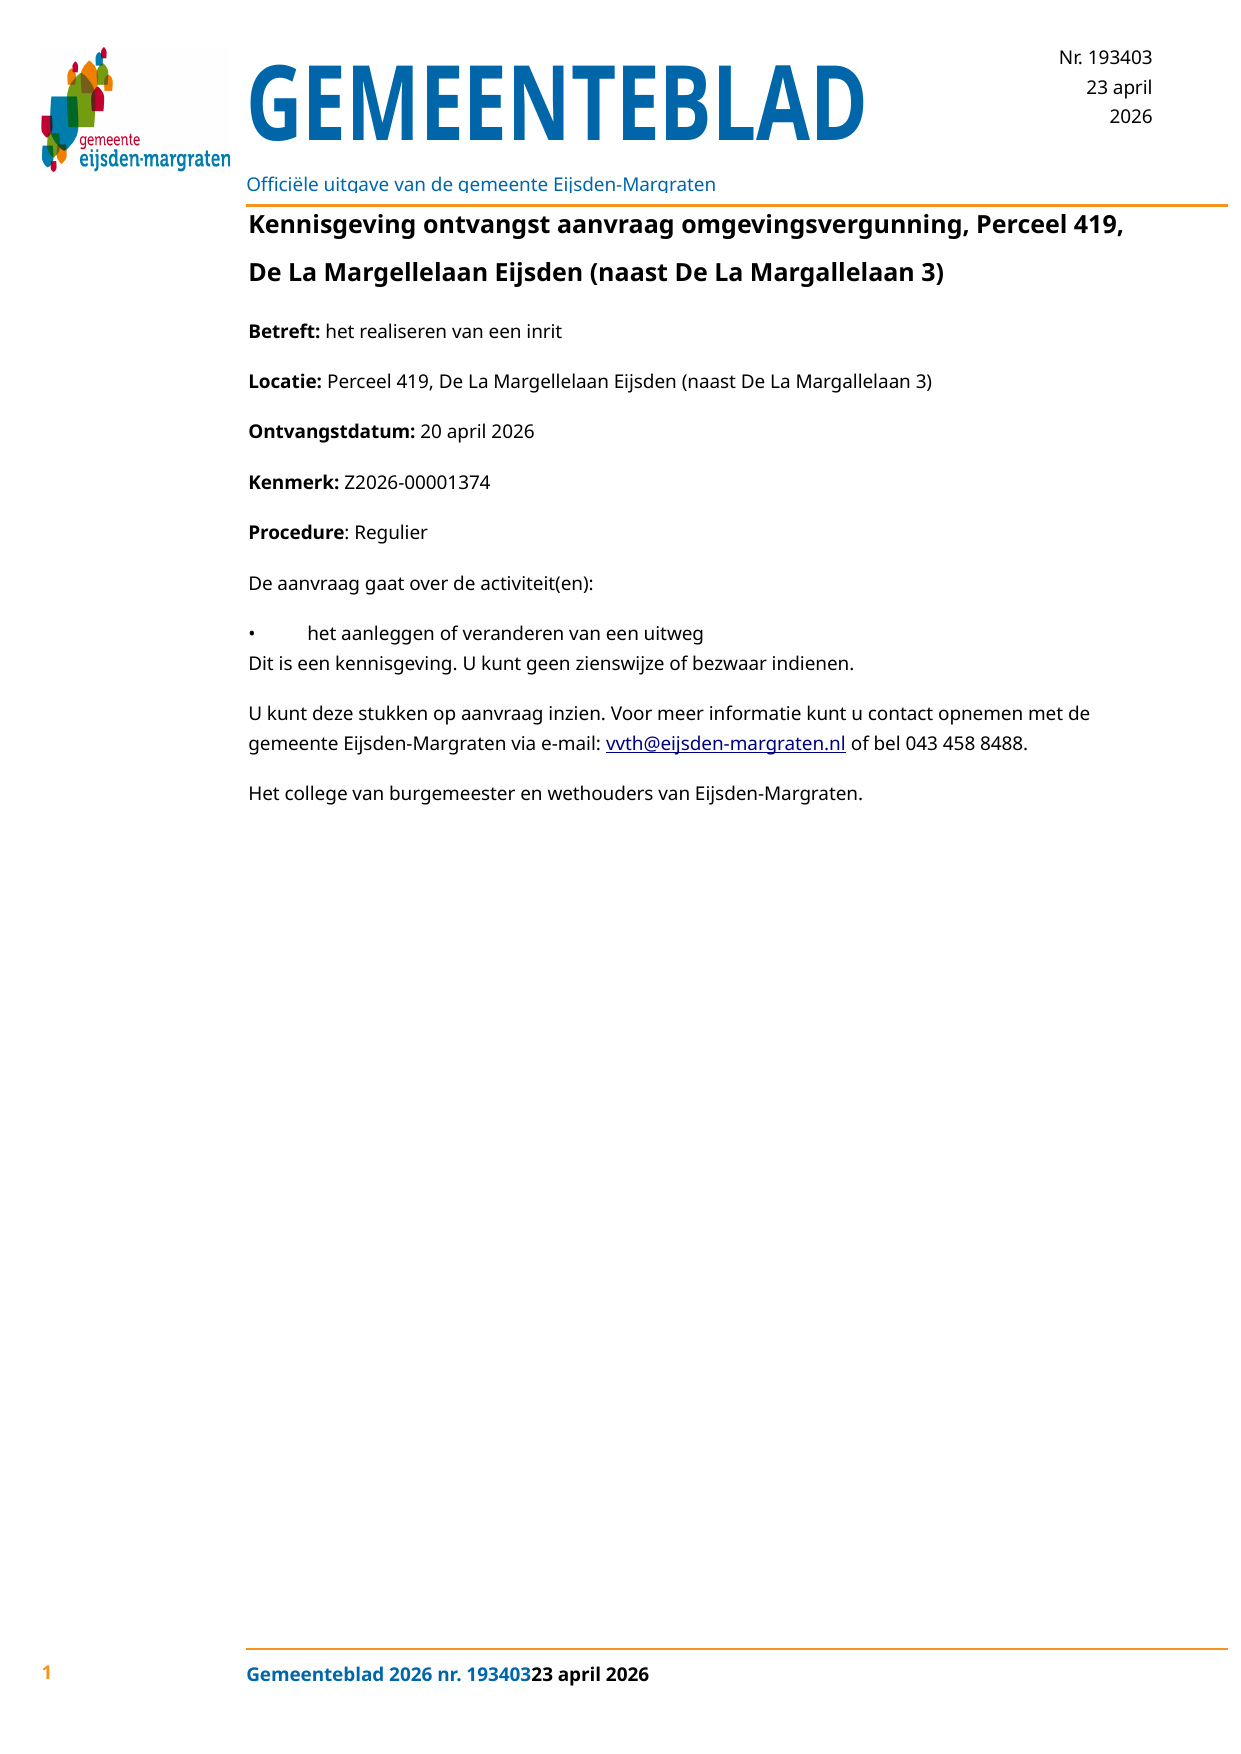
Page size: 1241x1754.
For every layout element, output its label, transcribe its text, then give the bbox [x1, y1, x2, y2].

text U kunt deze stukken op aanvraag inzien. Voor meer informatie kunt u contact opnemen met de gemeente Eijsden-Margraten via e-mail: vvth@eijsden-margraten.nl of bel 043 458 8488. [248, 700, 1152, 756]
text Betreft: het realiseren van een inrit [248, 318, 1152, 344]
text Kennisgeving ontvangst aanvraag omgevingsvergunning, Perceel 419, De La Margellelaan Eijsden (naast De La Margallelaan 3) [248, 207, 1152, 288]
text Ontvangstdatum: 20 april 2026 [248, 419, 1152, 444]
text Dit is een kennisgeving. U kunt geen zienswijze of bezwaar indienen. [248, 650, 1152, 676]
text Procedure: Regulier [248, 519, 1152, 545]
text Locatie: Perceel 419, De La Margellelaan Eijsden (naast De La Margallelaan 3) [248, 368, 1152, 394]
picture [41, 47, 231, 172]
list het aanleggen of veranderen van een uitweg [248, 620, 1152, 646]
text Het college van burgemeester en wethouders van Eijsden-Margraten. [248, 780, 1152, 806]
text Kenmerk: Z2026-00001374 [248, 469, 1152, 495]
text De aanvraag gaat over de activiteit(en): [248, 570, 1152, 596]
